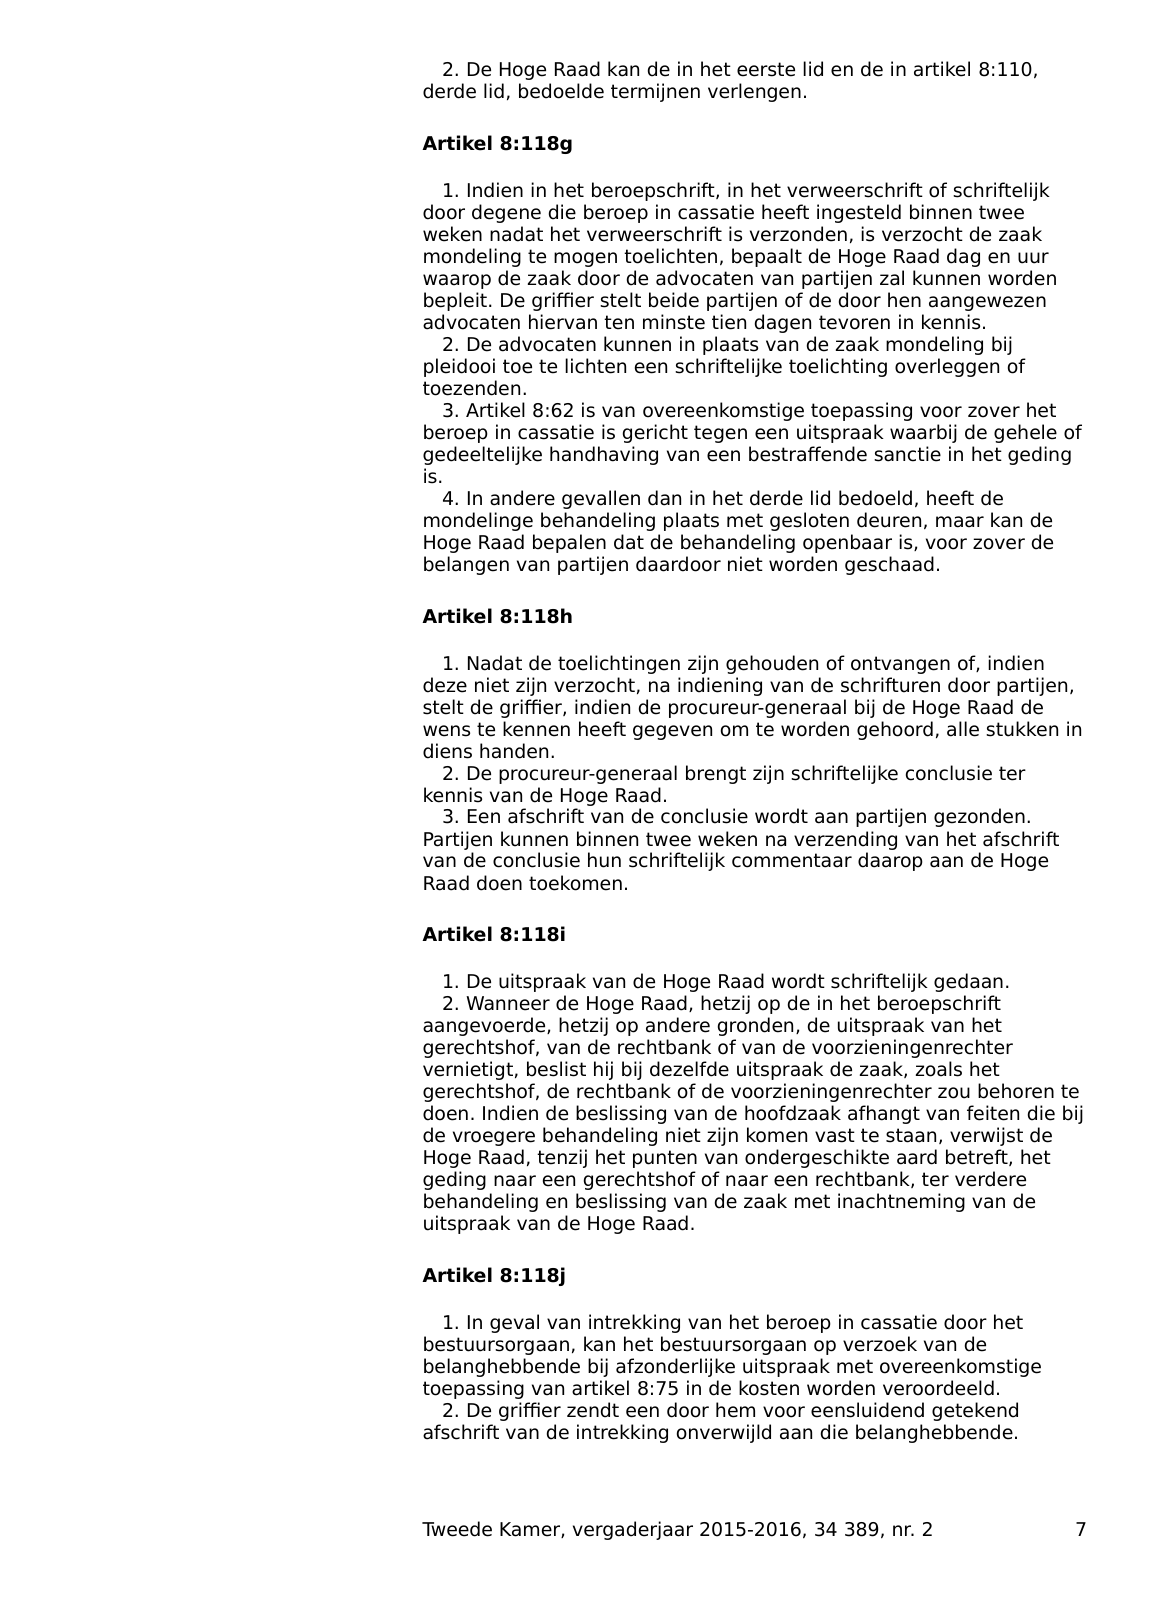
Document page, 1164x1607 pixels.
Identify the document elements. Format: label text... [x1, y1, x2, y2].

text 3. Artikel 8:62 is van overeenkomstige toepassing voor zover het beroep in cassatie is gericht tegen een uitspraak waarbij de gehele of gedeeltelijke handhaving van een bestraffende sanctie in het geding is. [422, 400, 1087, 488]
text 2. De advocaten kunnen in plaats van de zaak mondeling bij pleidooi toe te lichten een schriftelijke toelichting overleggen of toezenden. [422, 334, 1087, 400]
text 1. Indien in het beroepschrift, in het verweerschrift of schriftelijk door degene die beroep in cassatie heeft ingesteld binnen twee weken nadat het verweerschrift is verzonden, is verzocht de zaak mondeling te mogen toelichten, bepaalt de Hoge Raad dag en uur waarop de zaak door de advocaten van partijen zal kunnen worden bepleit. De griffier stelt beide partijen of de door hen aangewezen advocaten hiervan ten minste tien dagen tevoren in kennis. [422, 180, 1087, 334]
text 2. Wanneer de Hoge Raad, hetzij op de in het beroepschrift aangevoerde, hetzij op andere gronden, de uitspraak van het gerechtshof, van de rechtbank of van de voorzieningenrechter vernietigt, beslist hij bij dezelfde uitspraak de zaak, zoals het gerechtshof, de rechtbank of de voorzieningenrechter zou behoren te doen. Indien de beslissing van de hoofdzaak afhangt van feiten die bij de vroegere behandeling niet zijn komen vast te staan, verwijst de Hoge Raad, tenzij het punten van ondergeschikte aard betreft, het geding naar een gerechtshof of naar een rechtbank, ter verdere behandeling en beslissing van de zaak met inachtneming van de uitspraak van de Hoge Raad. [422, 993, 1087, 1235]
text 3. Een afschrift van de conclusie wordt aan partijen gezonden. Partijen kunnen binnen twee weken na verzending van het afschrift van de conclusie hun schriftelijk commentaar daarop aan de Hoge Raad doen toekomen. [422, 806, 1087, 894]
text 2. De griffier zendt een door hem voor eensluidend getekend afschrift van de intrekking onverwijld aan die belanghebbende. [422, 1400, 1087, 1444]
text 4. In andere gevallen dan in het derde lid bedoeld, heeft de mondelinge behandeling plaats met gesloten deuren, maar kan de Hoge Raad bepalen dat de behandeling openbaar is, voor zover de belangen van partijen daardoor niet worden geschaad. [422, 488, 1087, 576]
text 1. In geval van intrekking van het beroep in cassatie door het bestuursorgaan, kan het bestuursorgaan op verzoek van de belanghebbende bij afzonderlijke uitspraak met overeenkomstige toepassing van artikel 8:75 in de kosten worden veroordeeld. [422, 1312, 1087, 1400]
text 1. Nadat de toelichtingen zijn gehouden of ontvangen of, indien deze niet zijn verzocht, na indiening van de schrifturen door partijen, stelt de griffier, indien de procureur-generaal bij de Hoge Raad de wens te kennen heeft gegeven om te worden gehoord, alle stukken in diens handen. [422, 653, 1087, 762]
text 1. De uitspraak van de Hoge Raad wordt schriftelijk gedaan. [422, 971, 1087, 993]
text 2. De procureur-generaal brengt zijn schriftelijke conclusie ter kennis van de Hoge Raad. [422, 762, 1087, 806]
subtitle Artikel 8:118i [422, 924, 1087, 946]
subtitle Artikel 8:118g [422, 133, 1087, 155]
text 2. De Hoge Raad kan de in het eerste lid en de in artikel 8:110, derde lid, bedoelde termijnen verlengen. [422, 59, 1087, 103]
subtitle Artikel 8:118h [422, 606, 1087, 628]
subtitle Artikel 8:118j [422, 1265, 1087, 1287]
